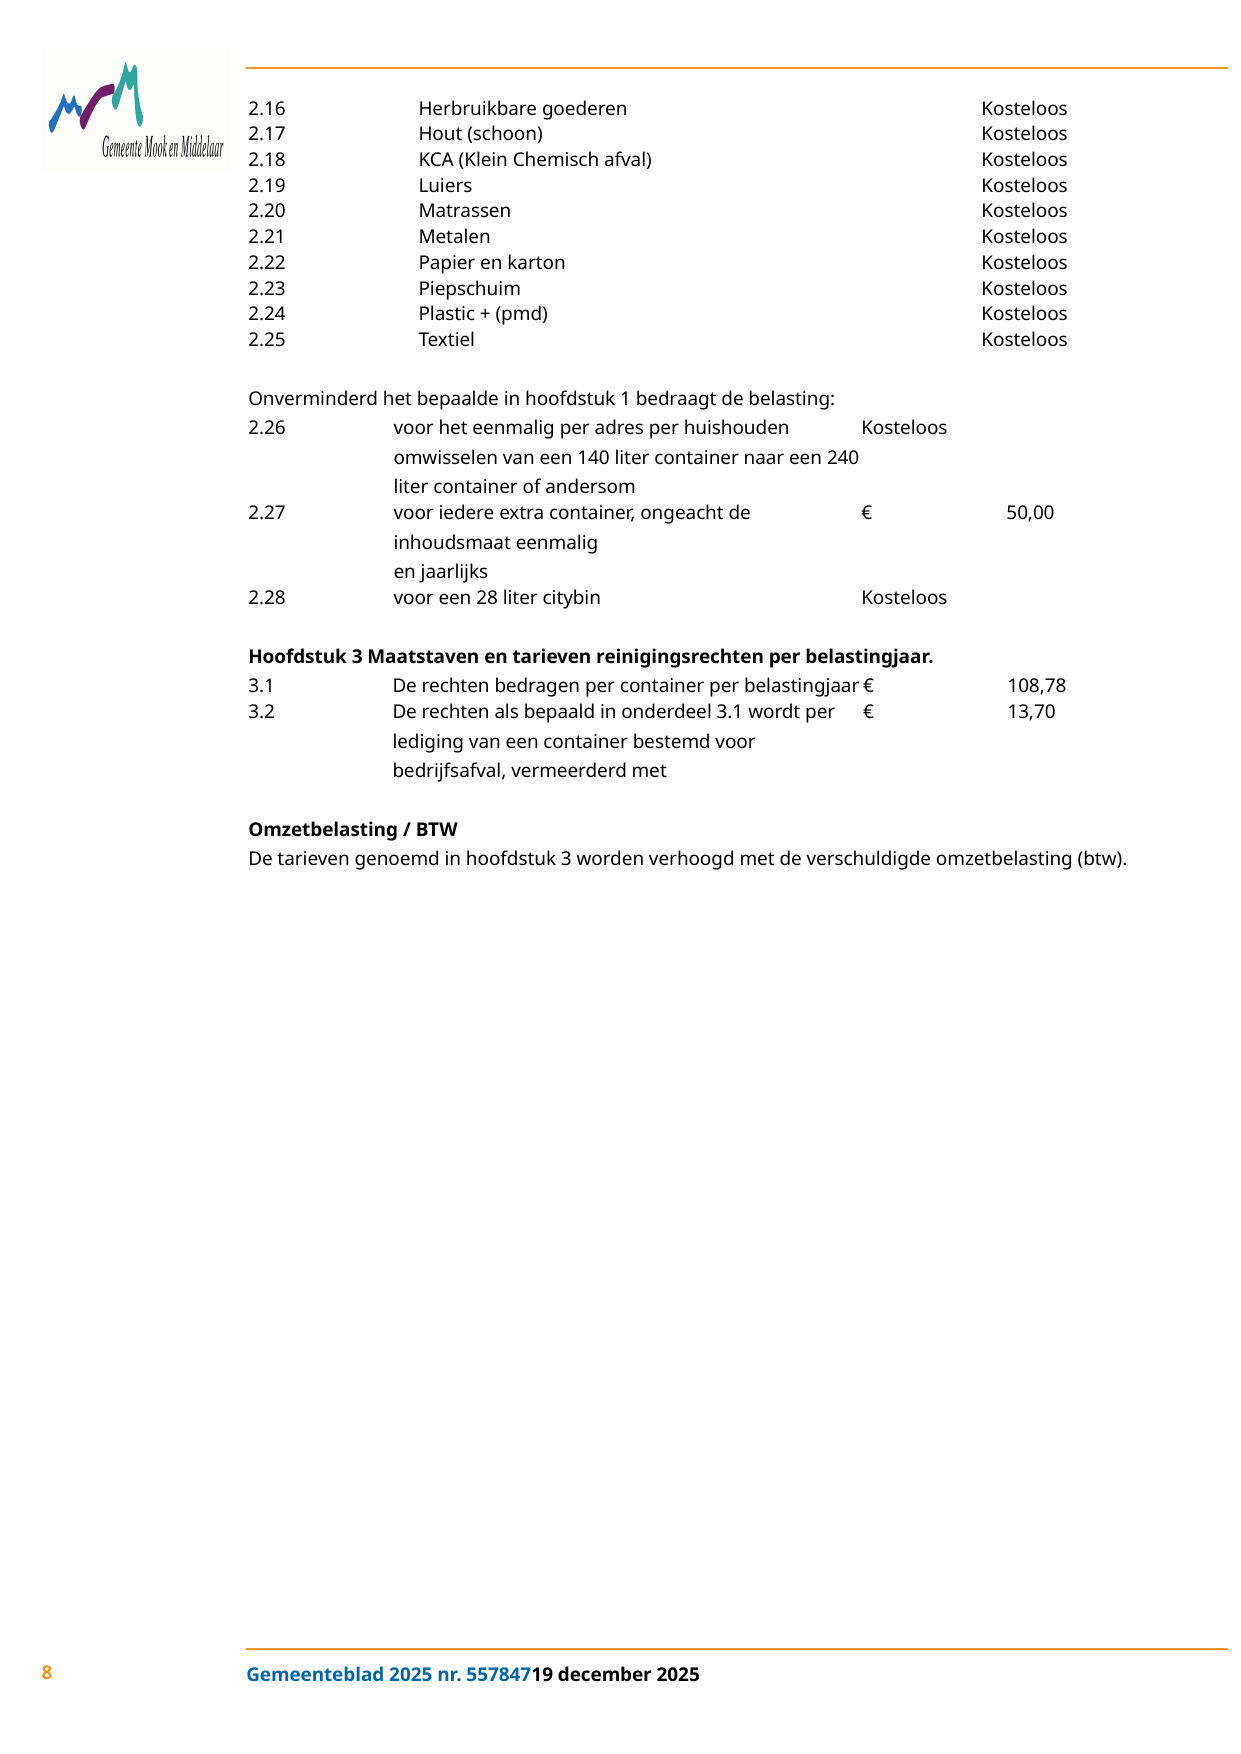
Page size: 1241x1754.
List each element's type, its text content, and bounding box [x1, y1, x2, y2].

table_cell Plastic + (pmd) [418, 301, 981, 326]
table_cell 2.25 [248, 326, 418, 352]
picture [41, 47, 231, 172]
table_cell 50,00 [1006, 500, 1152, 584]
table_cell Kosteloos [981, 146, 1152, 172]
table_header 3.1 [248, 673, 392, 698]
text De tarieven genoemd in hoofdstuk 3 worden verhoogd met de verschuldigde omzetbelasting (btw). [248, 846, 1152, 871]
table_cell Kosteloos [981, 198, 1152, 223]
table_cell Kosteloos [981, 95, 1152, 121]
table_cell Kosteloos [981, 301, 1152, 326]
table_cell € [861, 500, 1006, 584]
table_cell Kosteloos [861, 584, 1152, 610]
table_cell 2.22 [248, 249, 418, 275]
table_cell 2.23 [248, 275, 418, 301]
table_cell 2.17 [248, 121, 418, 146]
table_cell Kosteloos [981, 172, 1152, 198]
table_cell Hout (schoon) [418, 121, 981, 146]
text Onverminderd het bepaalde in hoofdstuk 1 bedraagt de belasting: [248, 385, 1152, 411]
table_cell Matrassen [418, 198, 981, 223]
table_cell voor iedere extra container, ongeacht de inhoudsmaat eenmalig en jaarlijks [393, 500, 861, 584]
table_cell Kosteloos [981, 326, 1152, 352]
table_header 108,78 [1007, 673, 1152, 698]
table_cell 2.16 [248, 95, 418, 121]
table_cell KCA (Klein Chemisch afval) [418, 146, 981, 172]
table_header 2.26 [248, 415, 393, 499]
table_header Kosteloos [861, 415, 1152, 499]
table_cell Luiers [418, 172, 981, 198]
table_cell 2.24 [248, 301, 418, 326]
table_header voor het eenmalig per adres per huishouden omwisselen van een 140 liter container naar een 240 liter container of andersom [393, 415, 861, 499]
table_cell 2.28 [248, 584, 393, 610]
table_cell 13,70 [1007, 698, 1152, 783]
table_cell 2.27 [248, 500, 393, 584]
table_cell € [863, 698, 1007, 783]
text Hoofdstuk 3 Maatstaven en tarieven reinigingsrechten per belastingjaar. [248, 643, 1152, 669]
table_cell 2.18 [248, 146, 418, 172]
table_cell Kosteloos [981, 275, 1152, 301]
table_cell Piepschuim [418, 275, 981, 301]
table_cell 2.20 [248, 198, 418, 223]
table_cell 2.19 [248, 172, 418, 198]
table_cell Papier en karton [418, 249, 981, 275]
table_cell Kosteloos [981, 249, 1152, 275]
text Omzetbelasting / BTW [248, 816, 1152, 842]
table_cell Kosteloos [981, 121, 1152, 146]
table_cell Herbruikbare goederen [418, 95, 981, 121]
table_header De rechten bedragen per container per belastingjaar [392, 673, 863, 698]
table_cell Textiel [418, 326, 981, 352]
table_header € [863, 673, 1007, 698]
table_cell De rechten als bepaald in onderdeel 3.1 wordt per lediging van een container bestemd voor bedrijfsafval, vermeerderd met [392, 698, 863, 783]
table_cell Metalen [418, 224, 981, 249]
table_cell voor een 28 liter citybin [393, 584, 861, 610]
table_cell Kosteloos [981, 224, 1152, 249]
table_cell 3.2 [248, 698, 392, 783]
table_cell 2.21 [248, 224, 418, 249]
